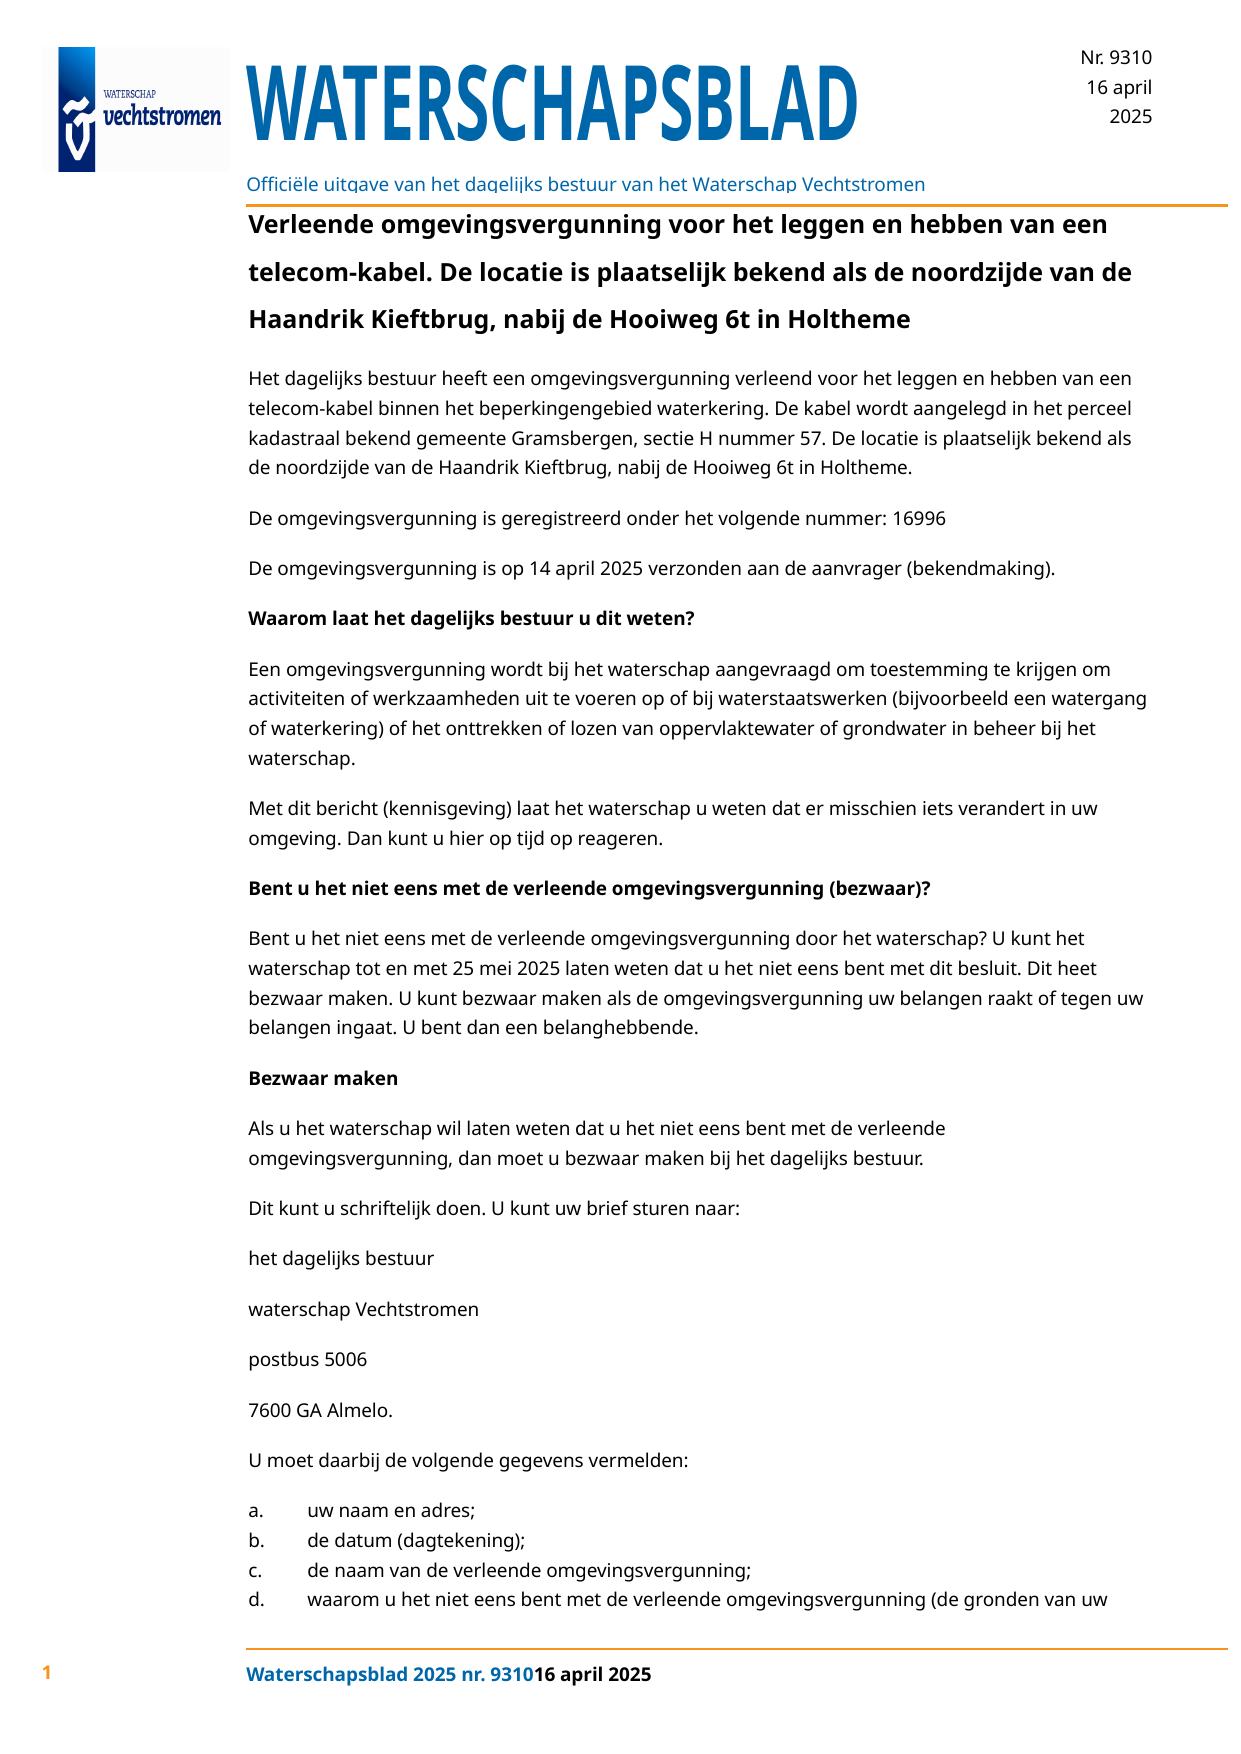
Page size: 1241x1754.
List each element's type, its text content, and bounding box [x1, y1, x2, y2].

text Bezwaar maken [248, 1065, 1152, 1090]
text De omgevingsvergunning is op 14 april 2025 verzonden aan de aanvrager (bekendmaking). [248, 555, 1152, 581]
text Als u het waterschap wil laten weten dat u het niet eens bent met de verleende omgevingsvergunning, dan moet u bezwaar maken bij het dagelijks bestuur. [248, 1115, 1152, 1170]
text Het dagelijks bestuur heeft een omgevingsvergunning verleend voor het leggen en hebben van een telecom-kabel binnen het beperkingengebied waterkering. De kabel wordt aangelegd in het perceel kadastraal bekend gemeente Gramsbergen, sectie H nummer 57. De locatie is plaatselijk bekend als de noordzijde van de Haandrik Kieftbrug, nabij de Hooiweg 6t in Holtheme. [248, 366, 1152, 480]
text Bent u het niet eens met de verleende omgevingsvergunning door het waterschap? U kunt het waterschap tot en met 25 mei 2025 laten weten dat u het niet eens bent met dit besluit. Dit heet bezwaar maken. U kunt bezwaar maken als de omgevingsvergunning uw belangen raakt of tegen uw belangen ingaat. U bent dan een belanghebbende. [248, 926, 1152, 1040]
text postbus 5006 [248, 1346, 1152, 1372]
list waarom u het niet eens bent met de verleende omgevingsvergunning (de gronden van uw [248, 1586, 1152, 1612]
text Een omgevingsvergunning wordt bij het waterschap aangevraagd om toestemming te krijgen om activiteiten of werkzaamheden uit te voeren op of bij waterstaatswerken (bijvoorbeeld een watergang of waterkering) of het onttrekken of lozen van oppervlaktewater of grondwater in beheer bij het waterschap. [248, 656, 1152, 770]
text Waarom laat het dagelijks bestuur u dit weten? [248, 606, 1152, 631]
list de naam van de verleende omgevingsvergunning; [248, 1557, 1152, 1582]
list uw naam en adres; [248, 1498, 1152, 1523]
text Dit kunt u schriftelijk doen. U kunt uw brief sturen naar: [248, 1195, 1152, 1221]
text Verleende omgevingsvergunning voor het leggen en hebben van een telecom-kabel. De locatie is plaatselijk bekend als de noordzijde van de Haandrik Kieftbrug, nabij de Hooiweg 6t in Holtheme [248, 207, 1152, 336]
text 7600 GA Almelo. [248, 1397, 1152, 1422]
text waterschap Vechtstromen [248, 1296, 1152, 1322]
text De omgevingsvergunning is geregistreerd onder het volgende nummer: 16996 [248, 505, 1152, 530]
text Met dit bericht (kennisgeving) laat het waterschap u weten dat er misschien iets verandert in uw omgeving. Dan kunt u hier op tijd op reageren. [248, 795, 1152, 850]
text Bent u het niet eens met de verleende omgevingsvergunning (bezwaar)? [248, 875, 1152, 901]
list de datum (dagtekening); [248, 1527, 1152, 1553]
text het dagelijks bestuur [248, 1246, 1152, 1271]
picture [41, 47, 231, 172]
text U moet daarbij de volgende gegevens vermelden: [248, 1447, 1152, 1473]
